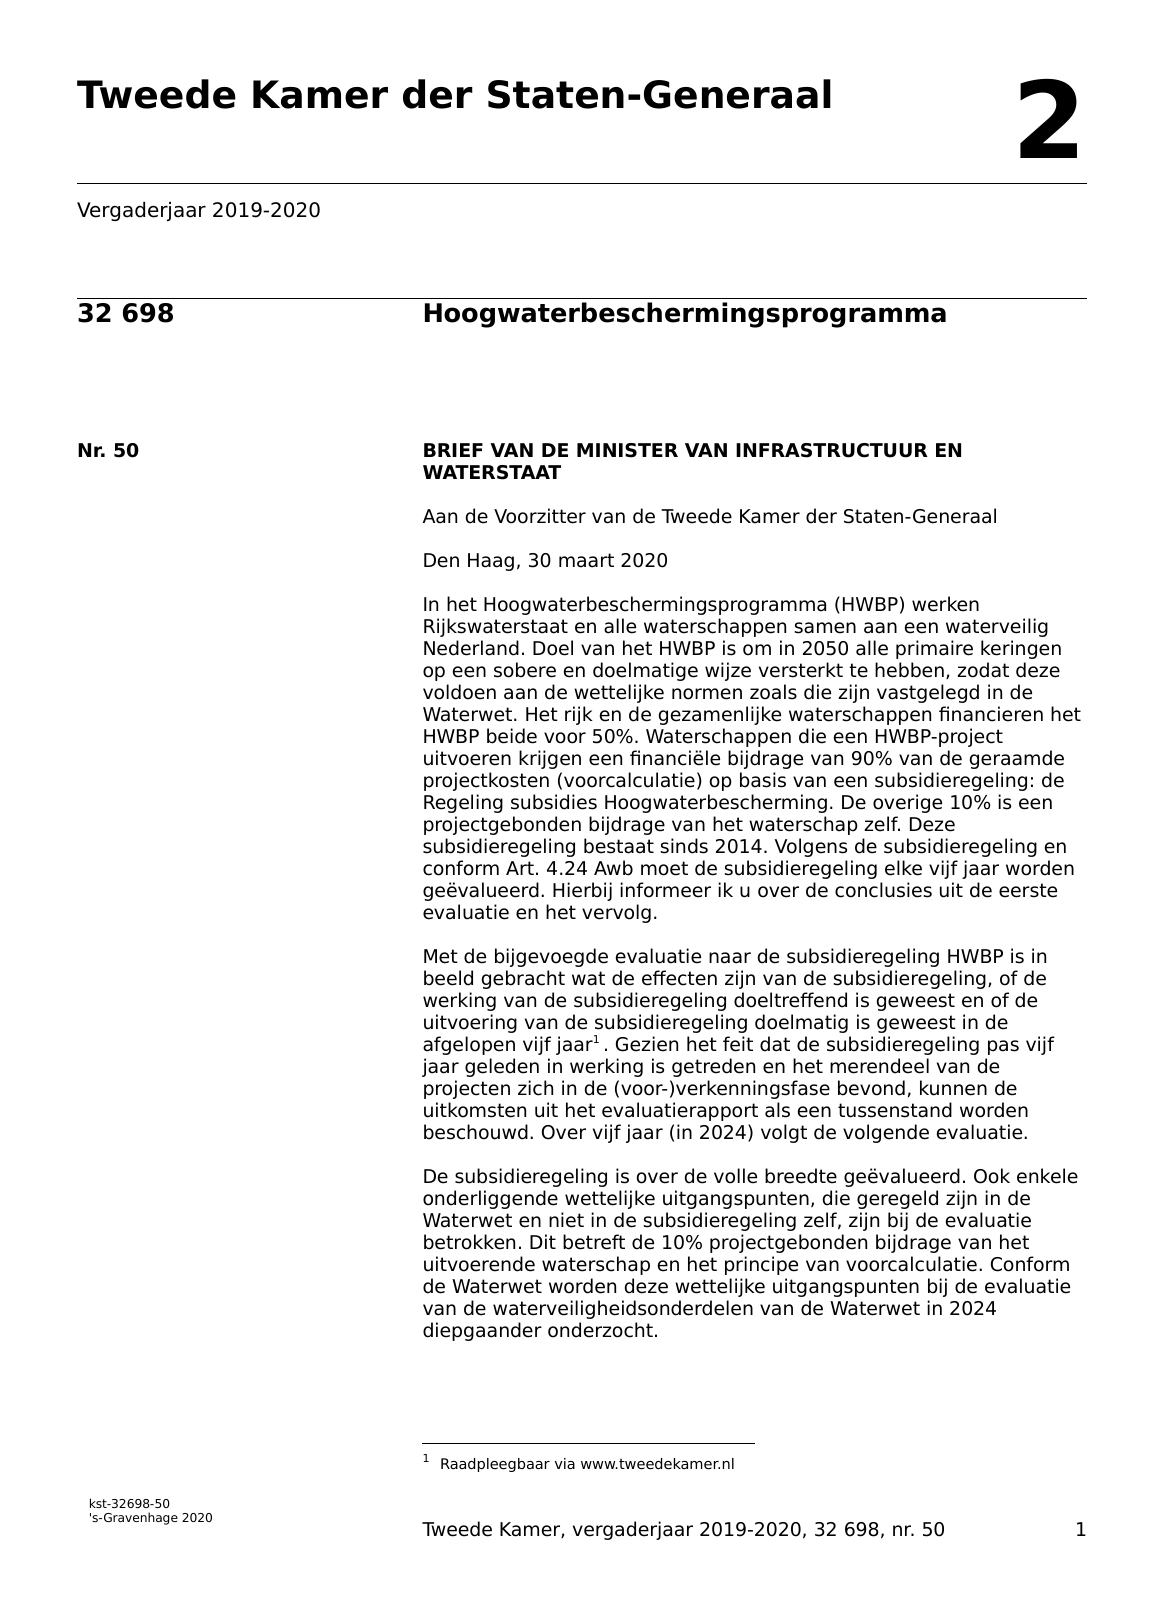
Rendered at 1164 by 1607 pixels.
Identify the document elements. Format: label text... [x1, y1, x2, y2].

text Den Haag, 30 maart 2020 [422, 550, 1087, 572]
text In het Hoogwaterbeschermingsprogramma (HWBP) werken Rijkswaterstaat en alle waterschappen samen aan een waterveilig Nederland. Doel van het HWBP is om in 2050 alle primaire keringen op een sobere en doelmatige wijze versterkt te hebben, zodat deze voldoen aan de wettelijke normen zoals die zijn vastgelegd in de Waterwet. Het rijk en de gezamenlijke waterschappen financieren het HWBP beide voor 50%. Waterschappen die een HWBP-project uitvoeren krijgen een financiële bijdrage van 90% van de geraamde projectkosten (voorcalculatie) op basis van een subsidieregeling: de Regeling subsidies Hoogwaterbescherming. De overige 10% is een projectgebonden bijdrage van het waterschap zelf. Deze subsidieregeling bestaat sinds 2014. Volgens de subsidieregeling en conform Art. 4.24 Awb moet de subsidieregeling elke vijf jaar worden geëvalueerd. Hierbij informeer ik u over de conclusies uit de eerste evaluatie en het vervolg. [422, 594, 1087, 924]
subtitle Nr. 50 BRIEF VAN DE MINISTER VAN INFRASTRUCTUUR EN WATERSTAAT [77, 440, 1087, 484]
text Raadpleegbaar via www.tweedekamer.nl [422, 1452, 1087, 1474]
subtitle 32 698 Hoogwaterbeschermingsprogramma [77, 299, 1087, 329]
table_header 2 [886, 59, 1087, 183]
table_cell Vergaderjaar 2019-2020 [77, 184, 1087, 298]
text kst-32698-50 [88, 1497, 323, 1511]
table_header Tweede Kamer der Staten-Generaal [77, 59, 886, 183]
text 's-Gravenhage 2020 [88, 1511, 323, 1525]
text De subsidieregeling is over de volle breedte geëvalueerd. Ook enkele onderliggende wettelijke uitgangspunten, die geregeld zijn in de Waterwet en niet in de subsidieregeling zelf, zijn bij de evaluatie betrokken. Dit betreft de 10% projectgebonden bijdrage van het uitvoerende waterschap en het principe van voorcalculatie. Conform de Waterwet worden deze wettelijke uitgangspunten bij de evaluatie van de waterveiligheidsonderdelen van de Waterwet in 2024 diepgaander onderzocht. [422, 1166, 1087, 1342]
text Met de bijgevoegde evaluatie naar de subsidieregeling HWBP is in beeld gebracht wat de effecten zijn van de subsidieregeling, of de werking van de subsidieregeling doeltreffend is geweest en of de uitvoering van de subsidieregeling doelmatig is geweest in de afgelopen vijf jaar. Gezien het feit dat de subsidieregeling pas vijf jaar geleden in werking is getreden en het merendeel van de projecten zich in de (voor-)verkenningsfase bevond, kunnen de uitkomsten uit het evaluatierapport als een tussenstand worden beschouwd. Over vijf jaar (in 2024) volgt de volgende evaluatie. [422, 946, 1087, 1144]
text Aan de Voorzitter van de Tweede Kamer der Staten-Generaal [422, 506, 1087, 528]
